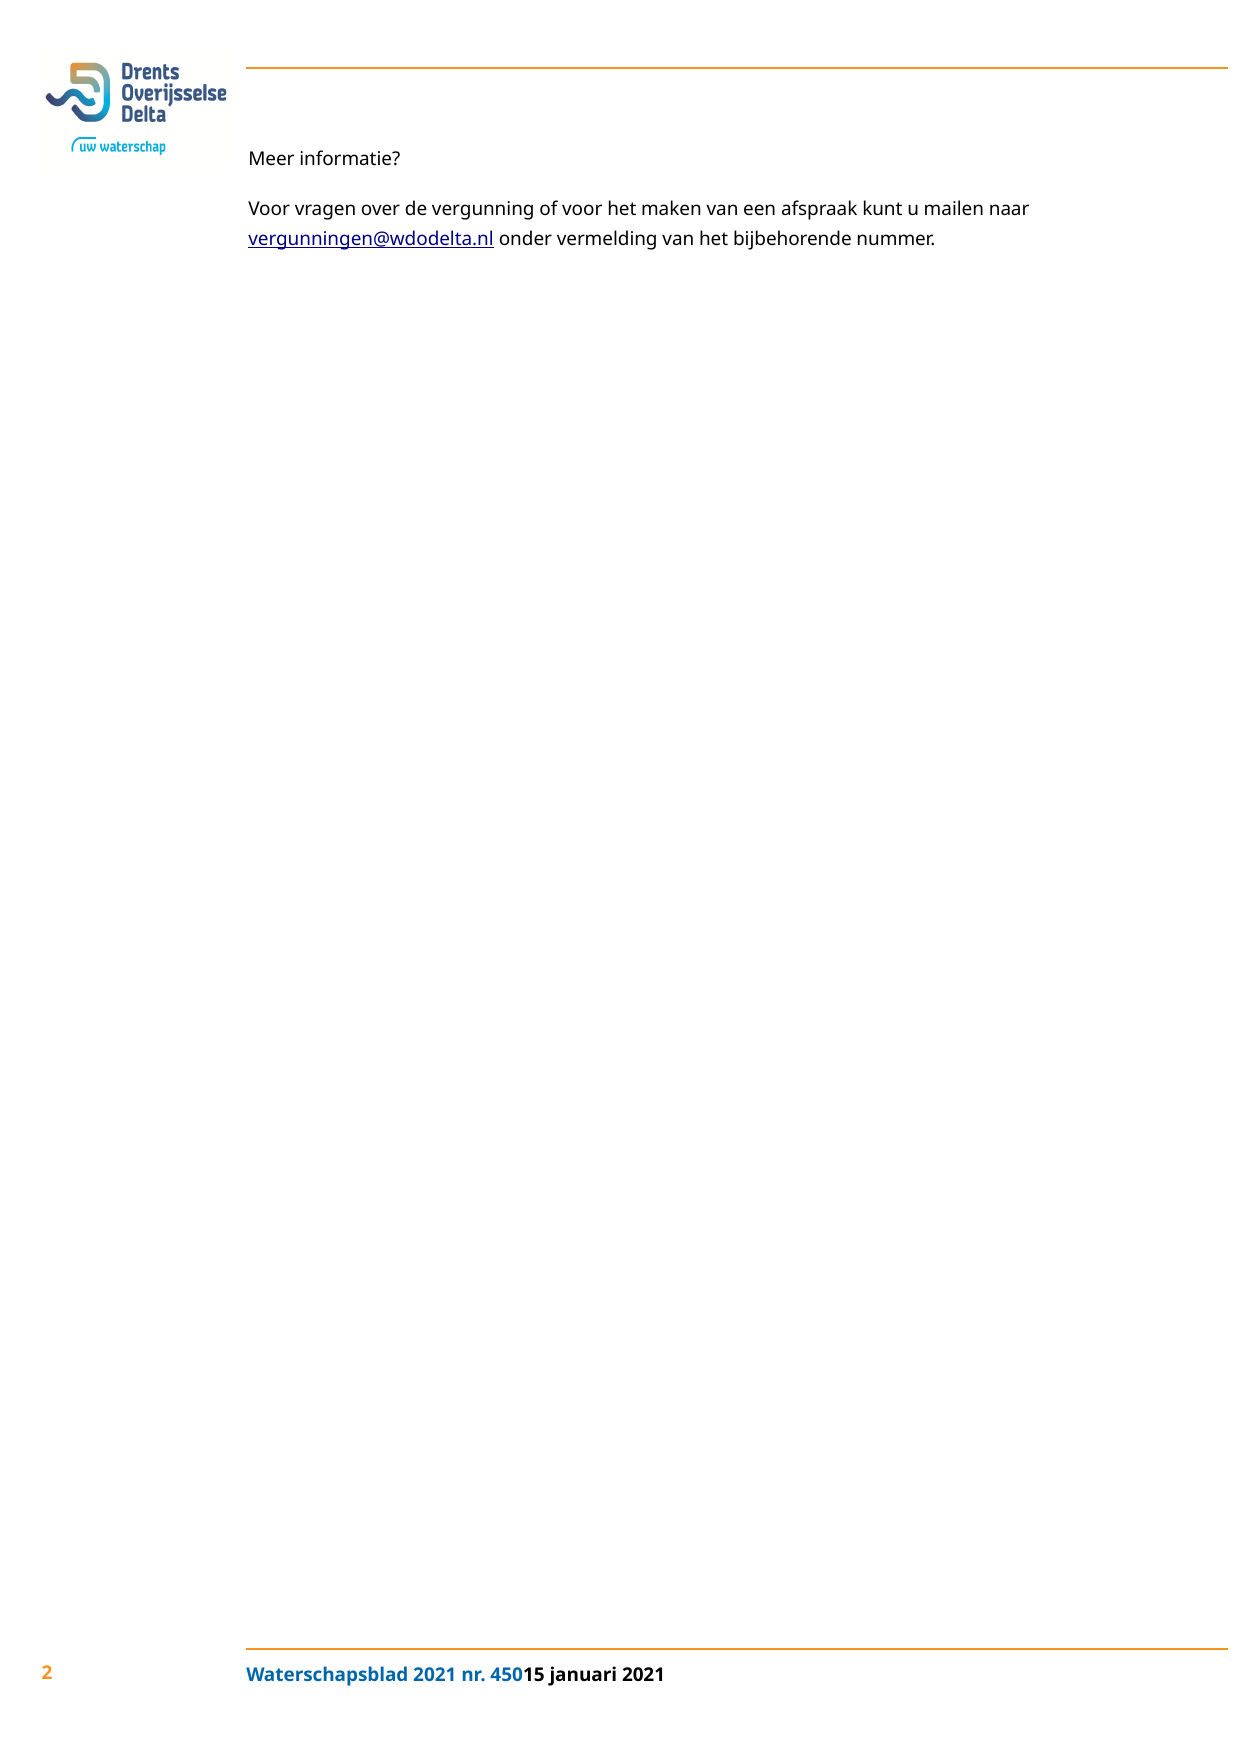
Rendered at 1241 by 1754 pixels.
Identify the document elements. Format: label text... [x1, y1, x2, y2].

text Voor vragen over de vergunning of voor het maken van een afspraak kunt u mailen naar vergunningen@wdodelta.nl onder vermelding van het bijbehorende nummer. [248, 196, 1152, 251]
picture [41, 47, 231, 172]
text Meer informatie? [248, 145, 1152, 171]
